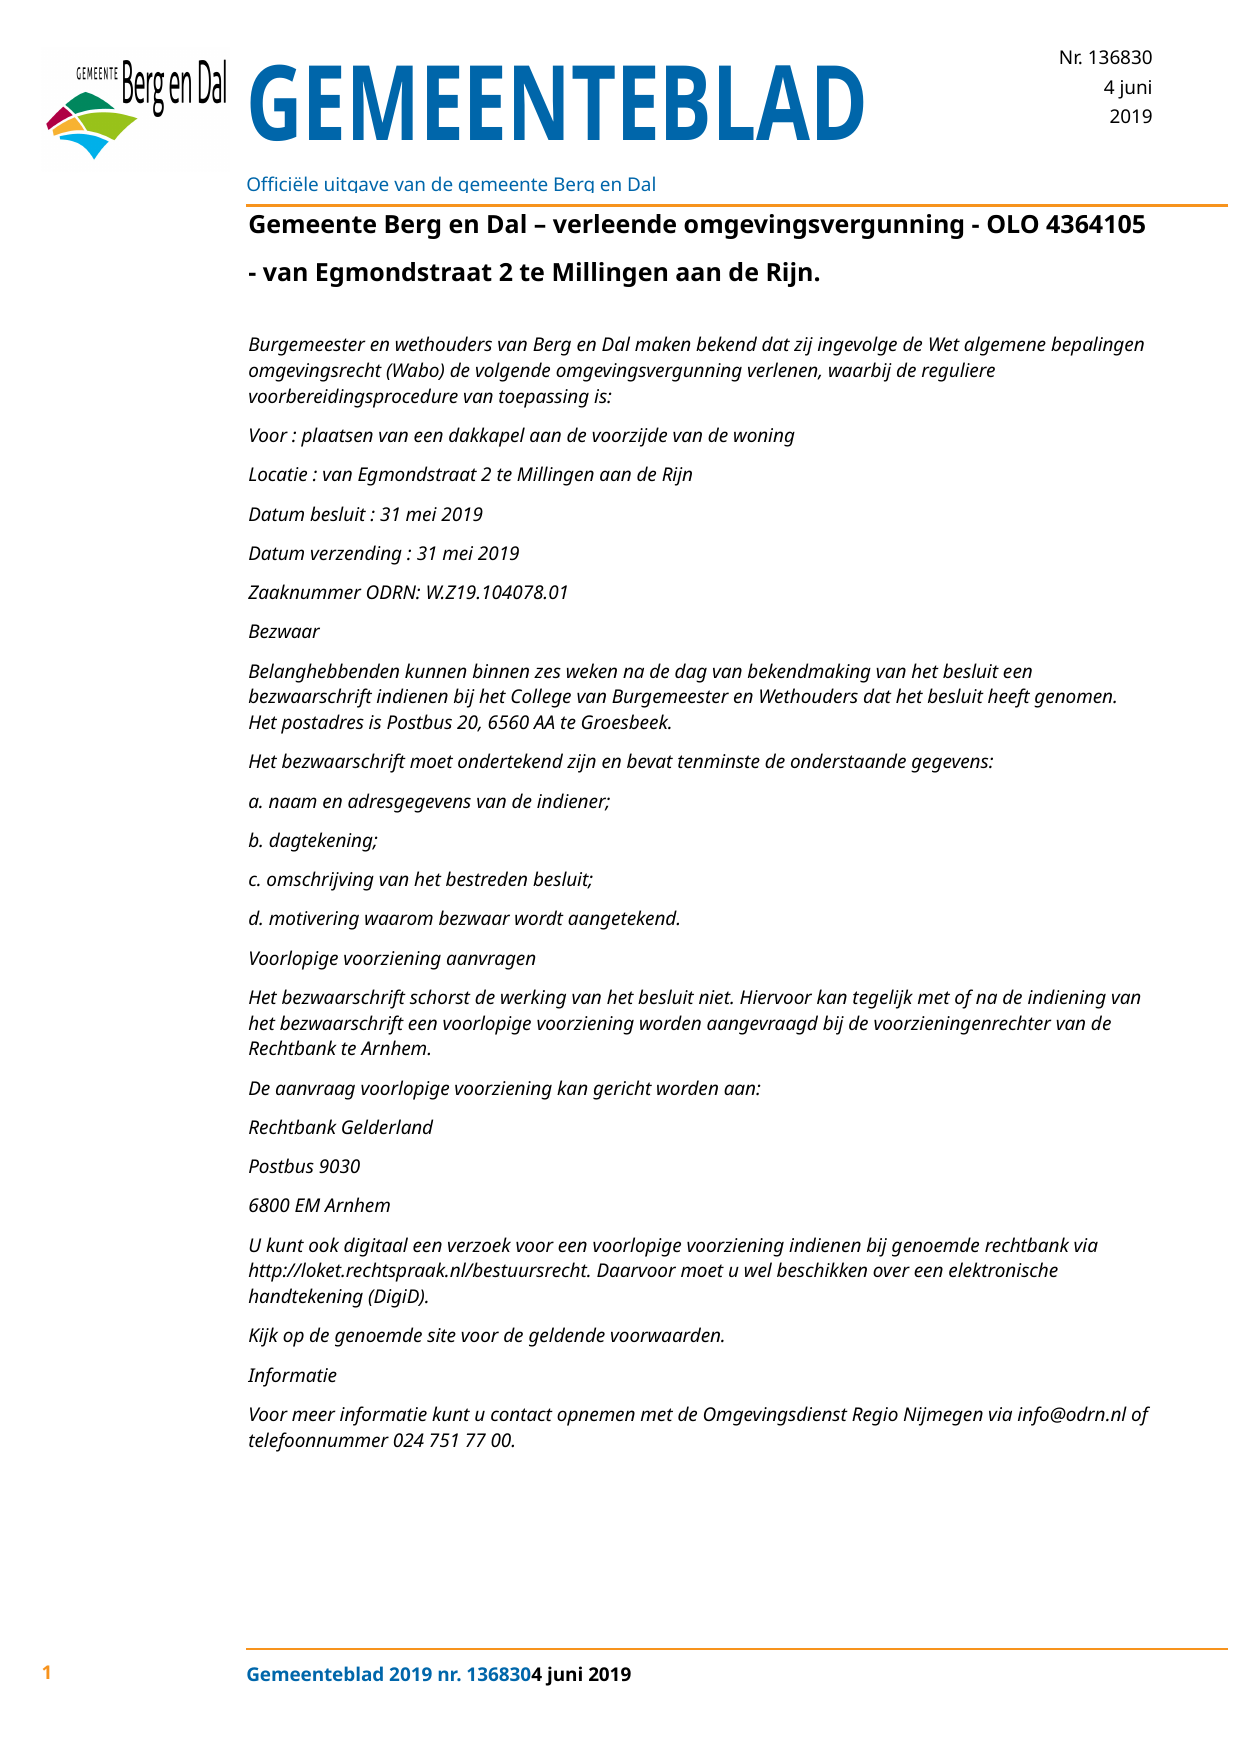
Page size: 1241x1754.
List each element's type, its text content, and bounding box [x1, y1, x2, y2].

text Voor meer informatie kunt u contact opnemen met de Omgevingsdienst Regio Nijmegen via info@odrn.nl of telefoonnummer 024 751 77 00. [248, 1401, 1152, 1453]
text c. omschrijving van het bestreden besluit; [248, 866, 1152, 892]
text De aanvraag voorlopige voorziening kan gericht worden aan: [248, 1075, 1152, 1101]
text Datum besluit : 31 mei 2019 [248, 501, 1152, 526]
text Het bezwaarschrift schorst de werking van het besluit niet. Hiervoor kan tegelijk met of na de indiening van het bezwaarschrift een voorlopige voorziening worden aangevraagd bij de voorzieningenrechter van de Rechtbank te Arnhem. [248, 984, 1152, 1061]
text U kunt ook digitaal een verzoek voor een voorlopige voorziening indienen bij genoemde rechtbank via http://loket.rechtspraak.nl/bestuursrecht. Daarvoor moet u wel beschikken over een elektronische handtekening (DigiD). [248, 1232, 1152, 1309]
text Burgemeester en wethouders van Berg en Dal maken bekend dat zij ingevolge de Wet algemene bepalingen omgevingsrecht (Wabo) de volgende omgevingsvergunning verlenen, waarbij de reguliere voorbereidingsprocedure van toepassing is: [248, 331, 1152, 409]
text Locatie : van Egmondstraat 2 te Millingen aan de Rijn [248, 461, 1152, 487]
text Zaaknummer ODRN: W.Z19.104078.01 [248, 579, 1152, 605]
text Bezwaar [248, 618, 1152, 644]
text Informatie [248, 1362, 1152, 1388]
text Belanghebbenden kunnen binnen zes weken na de dag van bekendmaking van het besluit een bezwaarschrift indienen bij het College van Burgemeester en Wethouders dat het besluit heeft genomen. Het postadres is Postbus 20, 6560 AA te Groesbeek. [248, 658, 1152, 735]
text Rechtbank Gelderland [248, 1114, 1152, 1140]
text Postbus 9030 [248, 1153, 1152, 1179]
text 6800 EM Arnhem [248, 1193, 1152, 1218]
picture [41, 47, 231, 172]
text Voor : plaatsen van een dakkapel aan de voorzijde van de woning [248, 422, 1152, 448]
text Voorlopige voorziening aanvragen [248, 945, 1152, 971]
text Gemeente Berg en Dal – verleende omgevingsvergunning - OLO 4364105 - van Egmondstraat 2 te Millingen aan de Rijn. [248, 207, 1152, 288]
text Datum verzending : 31 mei 2019 [248, 540, 1152, 566]
text Kijk op de genoemde site voor de geldende voorwaarden. [248, 1323, 1152, 1348]
text b. dagtekening; [248, 827, 1152, 853]
text a. naam en adresgegevens van de indiener; [248, 788, 1152, 813]
text d. motivering waarom bezwaar wordt aangetekend. [248, 906, 1152, 931]
text Het bezwaarschrift moet ondertekend zijn en bevat tenminste de onderstaande gegevens: [248, 748, 1152, 774]
